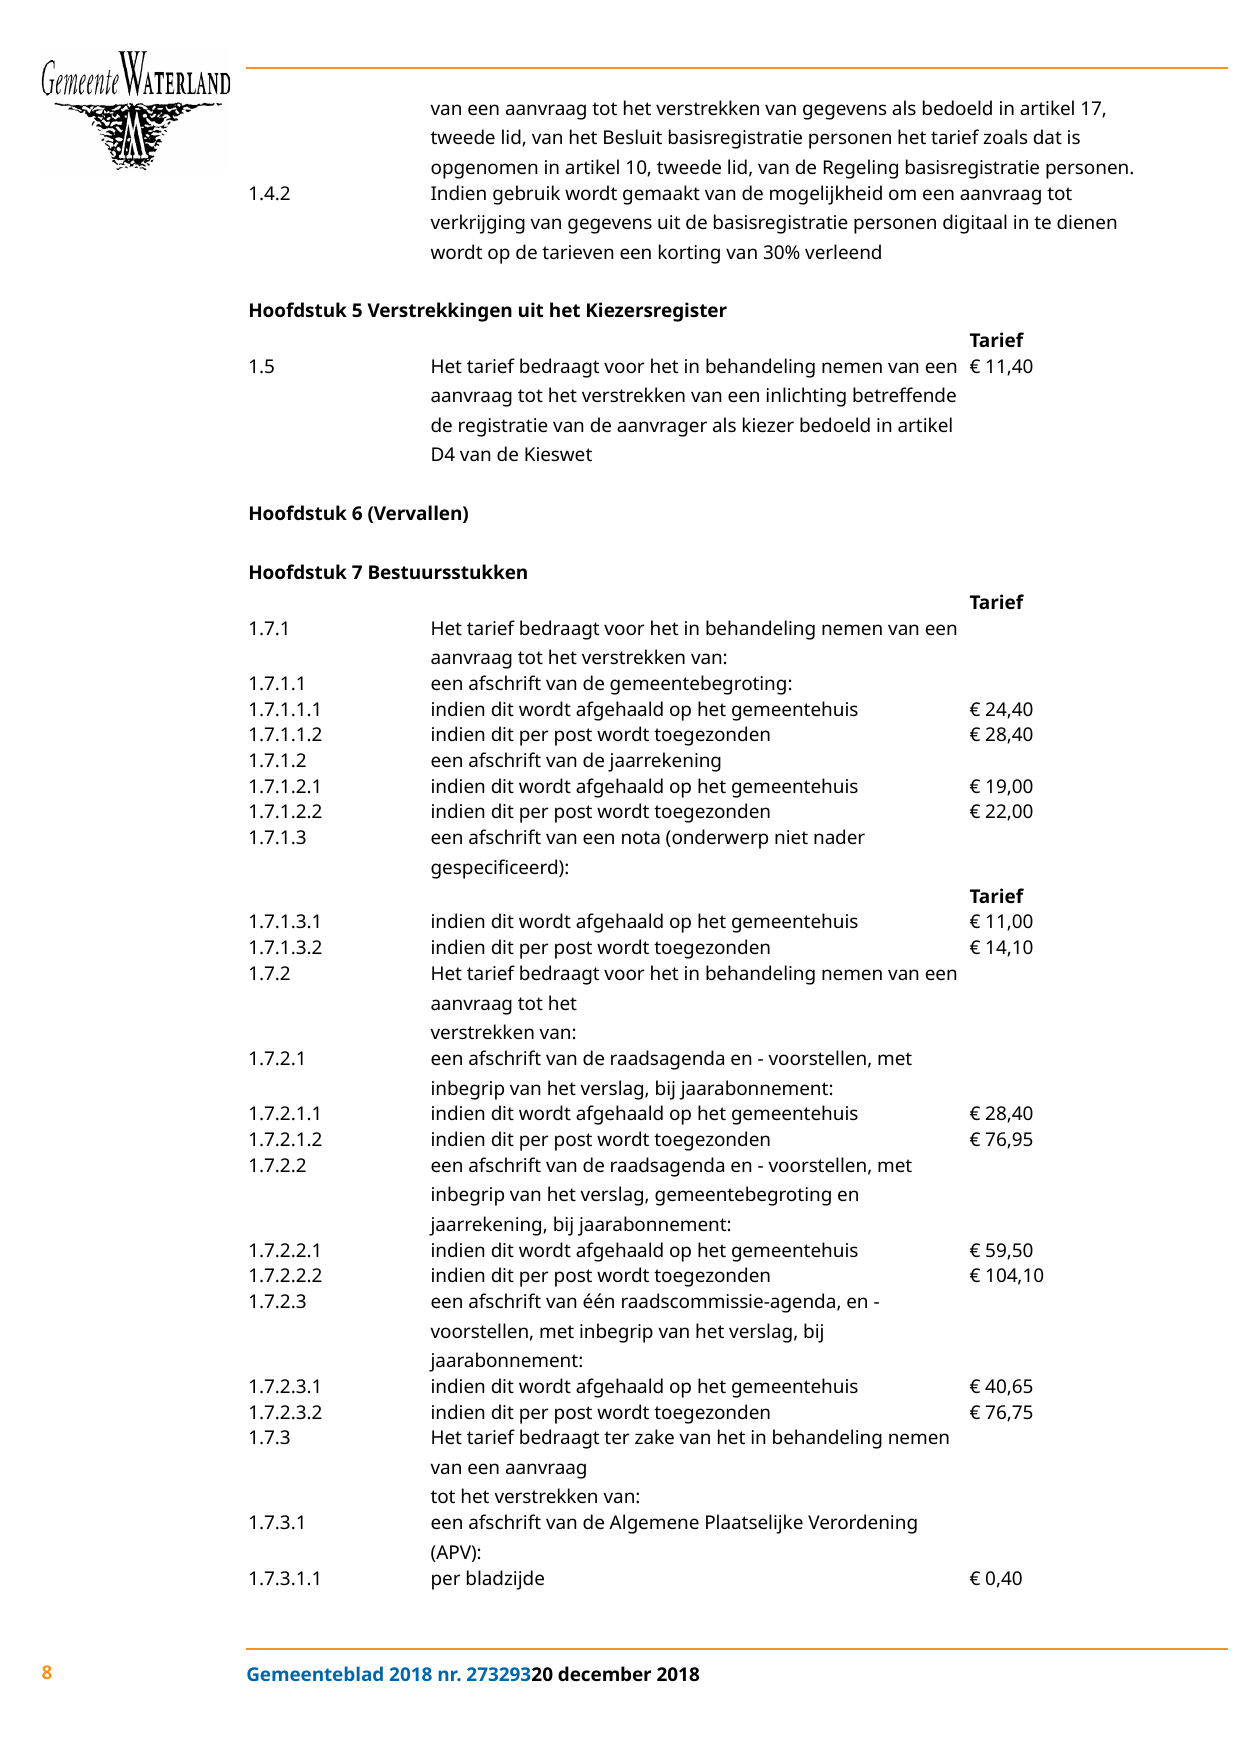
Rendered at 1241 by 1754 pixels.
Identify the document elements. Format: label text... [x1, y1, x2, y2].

table_cell indien dit per post wordt toegezonden [430, 799, 969, 824]
table_cell [969, 747, 1152, 773]
table_cell [969, 960, 1152, 1045]
table_cell 1.7.2.2.1 [248, 1237, 430, 1262]
table_cell indien dit per post wordt toegezonden [430, 1126, 969, 1152]
table_cell indien dit wordt afgehaald op het gemeentehuis [430, 1237, 969, 1262]
picture [41, 47, 231, 172]
table_cell € 40,65 [969, 1373, 1152, 1399]
table_cell indien dit wordt afgehaald op het gemeentehuis [430, 1100, 969, 1126]
table_cell indien dit wordt afgehaald op het gemeentehuis [430, 696, 969, 721]
table_cell [248, 95, 430, 180]
table_cell Het tarief bedraagt voor het in behandeling nemen van een aanvraag tot het verstrekken van een inlichting betreffende de registratie van de aanvrager als kiezer bedoeld in artikel D4 van de Kieswet [430, 353, 969, 467]
table_cell van een aanvraag tot het verstrekken van gegevens als bedoeld in artikel 17, tweede lid, van het Besluit basisregistratie personen het tarief zoals dat is opgenomen in artikel 10, tweede lid, van de Regeling basisregistratie personen. [430, 95, 1152, 180]
table_cell 1.7.1.1.2 [248, 721, 430, 747]
table_cell indien dit wordt afgehaald op het gemeentehuis [430, 909, 969, 934]
text Hoofdstuk 6 (Vervallen) [248, 500, 1152, 526]
table_cell 1.7.2.3.1 [248, 1373, 430, 1399]
table_cell 1.7.2.3 [248, 1288, 430, 1373]
table_cell indien dit per post wordt toegezonden [430, 1263, 969, 1288]
table_cell € 0,40 [969, 1565, 1152, 1591]
table_cell een afschrift van de raadsagenda en - voorstellen, met inbegrip van het verslag, gemeentebegroting en jaarrekening, bij jaarabonnement: [430, 1152, 969, 1237]
table_header [248, 883, 969, 909]
table_cell 1.7.1 [248, 615, 430, 670]
table_cell een afschrift van een nota (onderwerp niet nader gespecificeerd): [430, 824, 969, 880]
table_header [248, 589, 969, 615]
table_cell Het tarief bedraagt ter zake van het in behandeling nemen van een aanvraag tot het verstrekken van: [430, 1425, 969, 1509]
table_cell 1.7.3.1 [248, 1510, 430, 1565]
table_cell Het tarief bedraagt voor het in behandeling nemen van een aanvraag tot het verstrekken van: [430, 960, 969, 1045]
table_cell 1.7.2.1 [248, 1045, 430, 1100]
table_cell 1.5 [248, 353, 430, 467]
table_cell indien dit wordt afgehaald op het gemeentehuis [430, 1373, 969, 1399]
table_cell [969, 1425, 1152, 1509]
table_cell 1.7.3 [248, 1425, 430, 1509]
table_cell € 14,10 [969, 935, 1152, 960]
table_cell indien dit per post wordt toegezonden [430, 1399, 969, 1424]
table_cell 1.7.1.1.1 [248, 696, 430, 721]
table_cell [969, 1510, 1152, 1565]
table_cell Indien gebruik wordt gemaakt van de mogelijkheid om een aanvraag tot verkrijging van gegevens uit de basisregistratie personen digitaal in te dienen wordt op de tarieven een korting van 30% verleend [430, 180, 1152, 264]
table_cell [969, 1152, 1152, 1237]
text Hoofdstuk 7 Bestuursstukken [248, 559, 1152, 585]
table_cell 1.7.1.1 [248, 670, 430, 696]
table_cell een afschrift van de jaarrekening [430, 747, 969, 773]
table_cell € 76,95 [969, 1126, 1152, 1152]
table_cell € 22,00 [969, 799, 1152, 824]
table_cell Het tarief bedraagt voor het in behandeling nemen van een aanvraag tot het verstrekken van: [430, 615, 969, 670]
table_cell 1.7.1.3 [248, 824, 430, 880]
table_cell [969, 1288, 1152, 1373]
table_cell 1.7.1.3.2 [248, 935, 430, 960]
table_cell 1.7.2 [248, 960, 430, 1045]
table_cell € 28,40 [969, 721, 1152, 747]
table_cell 1.7.1.2 [248, 747, 430, 773]
table_cell indien dit per post wordt toegezonden [430, 935, 969, 960]
table_cell een afschrift van de gemeentebegroting: [430, 670, 969, 696]
table_cell 1.7.2.2 [248, 1152, 430, 1237]
table_cell een afschrift van de Algemene Plaatselijke Verordening (APV): [430, 1510, 969, 1565]
table_cell 1.7.1.3.1 [248, 909, 430, 934]
table_cell 1.7.2.3.2 [248, 1399, 430, 1424]
table_cell € 76,75 [969, 1399, 1152, 1424]
table_cell [969, 615, 1152, 670]
table_cell € 11,00 [969, 909, 1152, 934]
table_cell indien dit per post wordt toegezonden [430, 721, 969, 747]
table_cell [969, 1045, 1152, 1100]
table_cell 1.7.3.1.1 [248, 1565, 430, 1591]
table_cell € 24,40 [969, 696, 1152, 721]
table_header Tarief [969, 589, 1152, 615]
table_cell [969, 824, 1152, 880]
table_cell 1.7.1.2.1 [248, 773, 430, 799]
table_cell 1.7.1.2.2 [248, 799, 430, 824]
table_cell per bladzijde [430, 1565, 969, 1591]
table_cell € 11,40 [969, 353, 1152, 467]
table_cell [969, 670, 1152, 696]
table_cell een afschrift van één raadscommissie-agenda, en - voorstellen, met inbegrip van het verslag, bij jaarabonnement: [430, 1288, 969, 1373]
table_header Tarief [969, 327, 1152, 353]
table_cell € 19,00 [969, 773, 1152, 799]
table_cell indien dit wordt afgehaald op het gemeentehuis [430, 773, 969, 799]
table_header [248, 327, 969, 353]
table_cell 1.7.2.1.1 [248, 1100, 430, 1126]
table_cell 1.7.2.1.2 [248, 1126, 430, 1152]
table_header Tarief [969, 883, 1152, 909]
table_cell € 28,40 [969, 1100, 1152, 1126]
table_cell 1.7.2.2.2 [248, 1263, 430, 1288]
table_cell 1.4.2 [248, 180, 430, 264]
table_cell € 59,50 [969, 1237, 1152, 1262]
text Hoofdstuk 5 Verstrekkingen uit het Kiezersregister [248, 297, 1152, 323]
table_cell € 104,10 [969, 1263, 1152, 1288]
table_cell een afschrift van de raadsagenda en - voorstellen, met inbegrip van het verslag, bij jaarabonnement: [430, 1045, 969, 1100]
